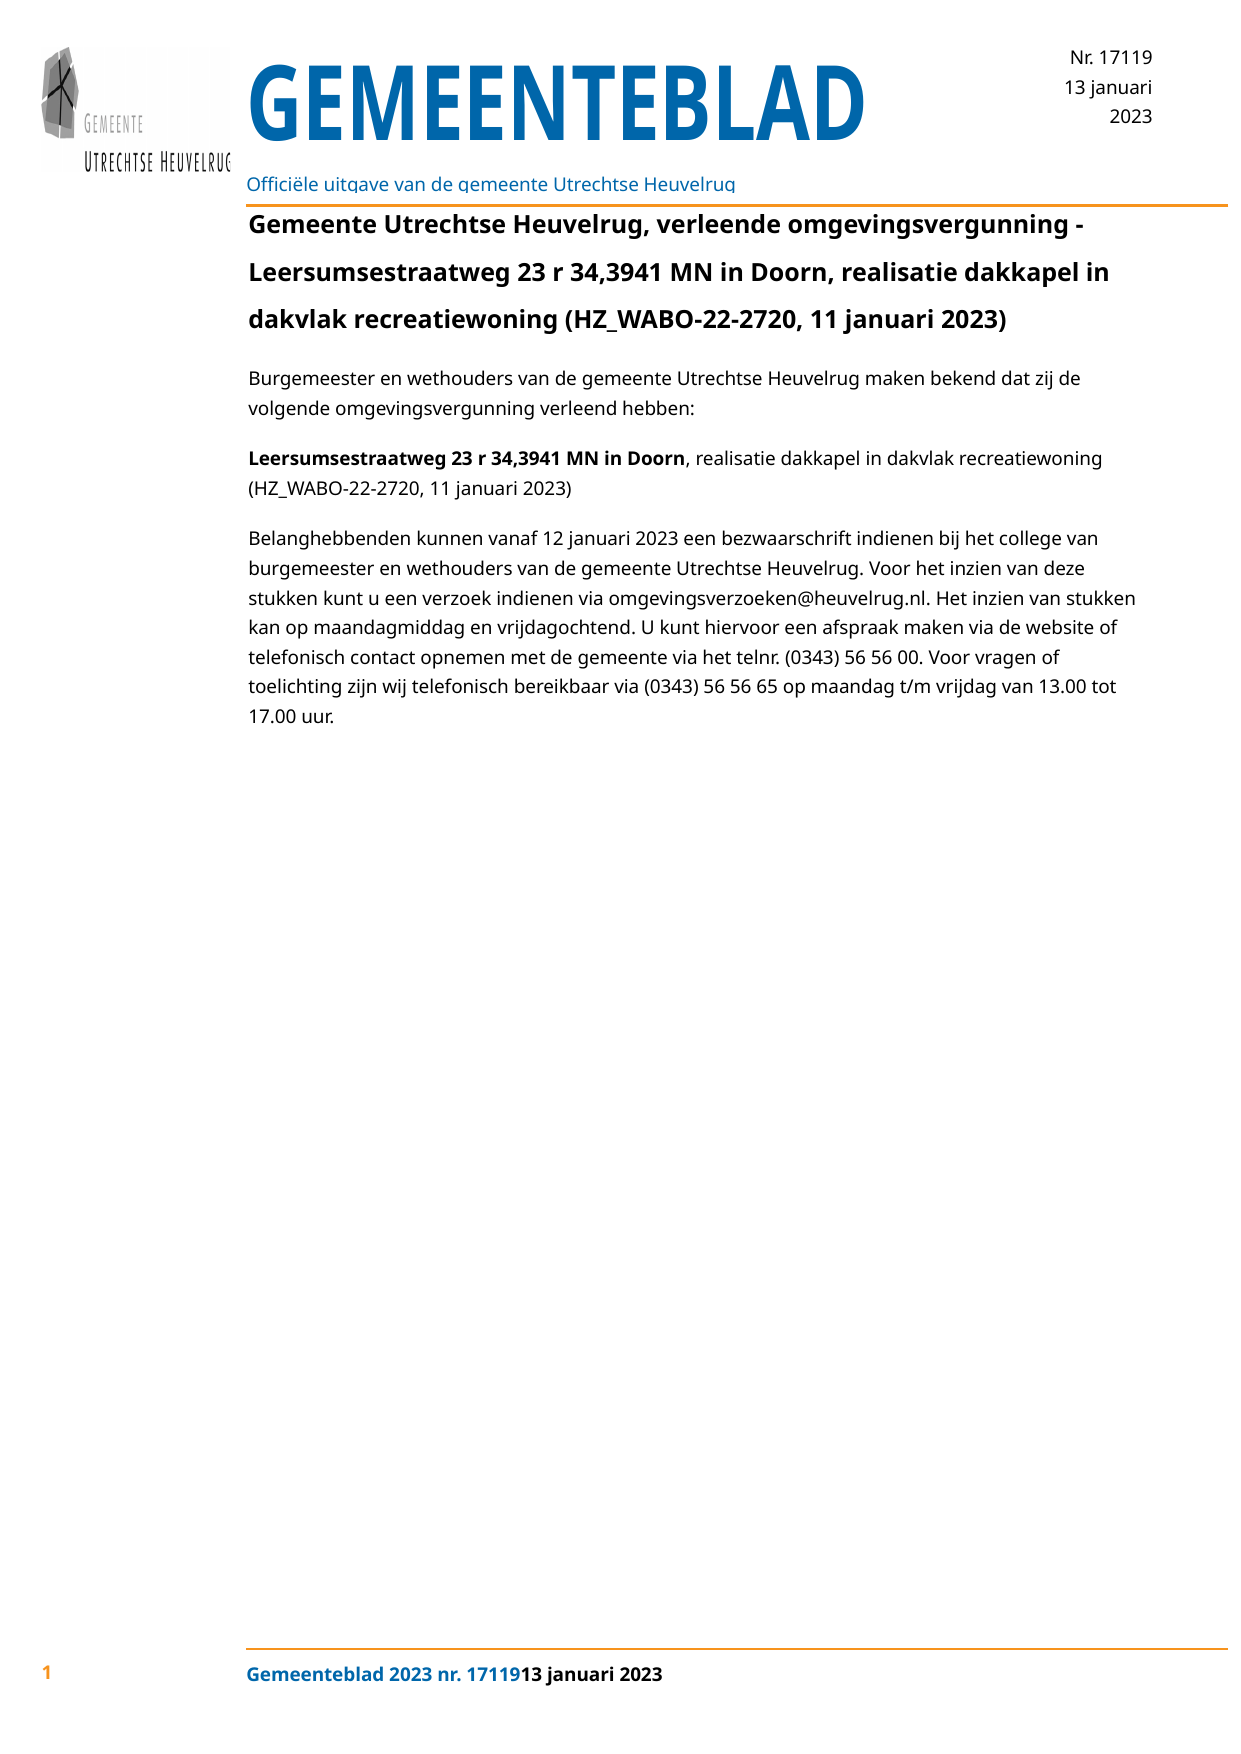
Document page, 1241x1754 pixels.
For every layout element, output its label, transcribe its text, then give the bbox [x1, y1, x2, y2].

text Burgemeester en wethouders van de gemeente Utrechtse Heuvelrug maken bekend dat zij de volgende omgevingsvergunning verleend hebben: [248, 366, 1152, 421]
text Gemeente Utrechtse Heuvelrug, verleende omgevingsvergunning - Leersumsestraatweg 23 r 34,3941 MN in Doorn, realisatie dakkapel in dakvlak recreatiewoning (HZ_WABO-22-2720, 11 januari 2023) [248, 207, 1152, 336]
picture [41, 47, 231, 172]
text Belanghebbenden kunnen vanaf 12 januari 2023 een bezwaarschrift indienen bij het college van burgemeester en wethouders van de gemeente Utrechtse Heuvelrug. Voor het inzien van deze stukken kunt u een verzoek indienen via omgevingsverzoeken@heuvelrug.nl. Het inzien van stukken kan op maandagmiddag en vrijdagochtend. U kunt hiervoor een afspraak maken via de website of telefonisch contact opnemen met de gemeente via het telnr. (0343) 56 56 00. Voor vragen of toelichting zijn wij telefonisch bereikbaar via (0343) 56 56 65 op maandag t/m vrijdag van 13.00 tot 17.00 uur. [248, 526, 1152, 729]
text Leersumsestraatweg 23 r 34,3941 MN in Doorn, realisatie dakkapel in dakvlak recreatiewoning (HZ_WABO-22-2720, 11 januari 2023) [248, 446, 1152, 501]
